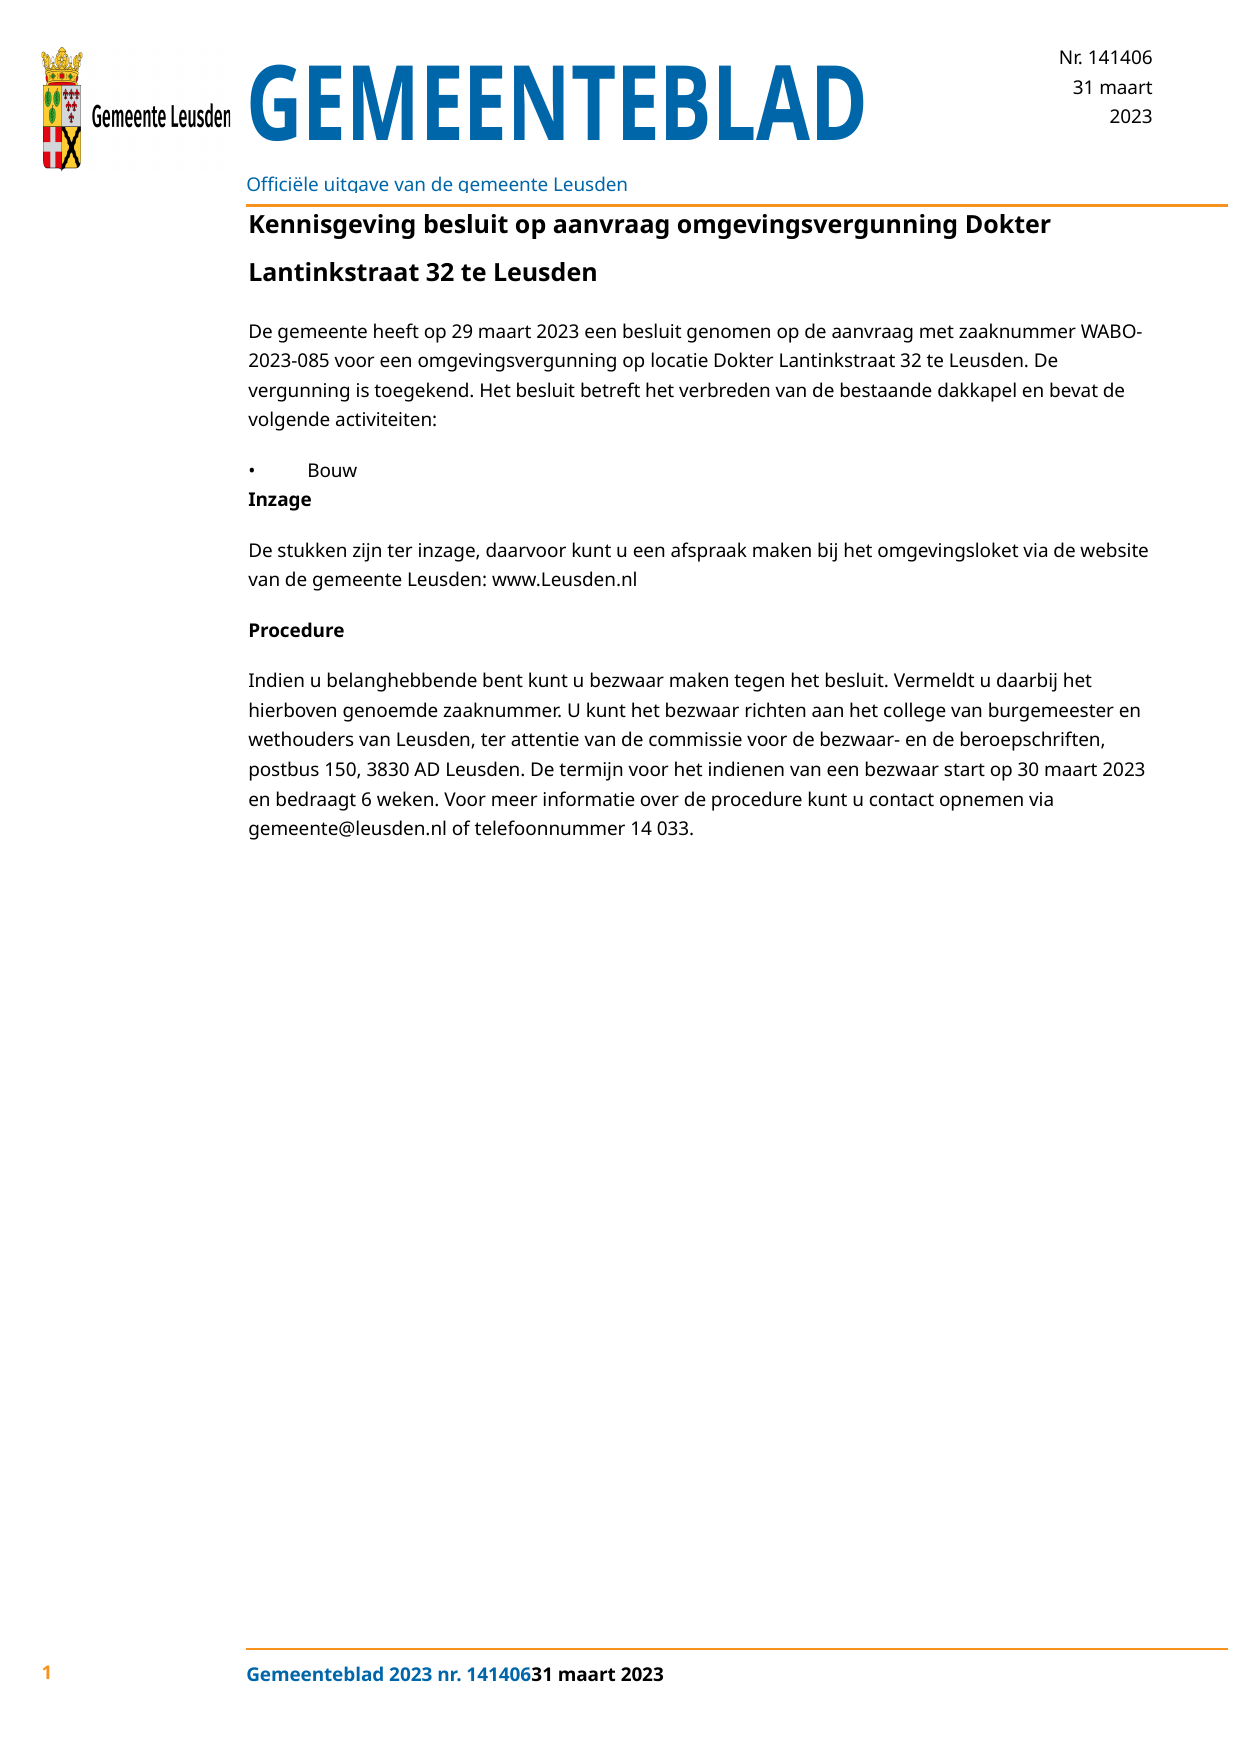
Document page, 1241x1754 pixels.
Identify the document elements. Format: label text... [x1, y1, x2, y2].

text De gemeente heeft op 29 maart 2023 een besluit genomen op de aanvraag met zaaknummer WABO-2023-085 voor een omgevingsvergunning op locatie Dokter Lantinkstraat 32 te Leusden. De vergunning is toegekend. Het besluit betreft het verbreden van de bestaande dakkapel en bevat de volgende activiteiten: [248, 318, 1152, 432]
picture [41, 47, 231, 172]
list Bouw [248, 457, 1152, 483]
text Indien u belanghebbende bent kunt u bezwaar maken tegen het besluit. Vermeldt u daarbij het hierboven genoemde zaaknummer. U kunt het bezwaar richten aan het college van burgemeester en wethouders van Leusden, ter attentie van de commissie voor de bezwaar- en de beroepschriften, postbus 150, 3830 AD Leusden. De termijn voor het indienen van een bezwaar start op 30 maart 2023 en bedraagt 6 weken. Voor meer informatie over de procedure kunt u contact opnemen via gemeente@leusden.nl of telefoonnummer 14 033. [248, 667, 1152, 841]
text Kennisgeving besluit op aanvraag omgevingsvergunning Dokter Lantinkstraat 32 te Leusden [248, 207, 1152, 288]
text Inzage [248, 487, 1152, 512]
text Procedure [248, 617, 1152, 643]
text De stukken zijn ter inzage, daarvoor kunt u een afspraak maken bij het omgevingsloket via de website van de gemeente Leusden: www.Leusden.nl [248, 537, 1152, 592]
